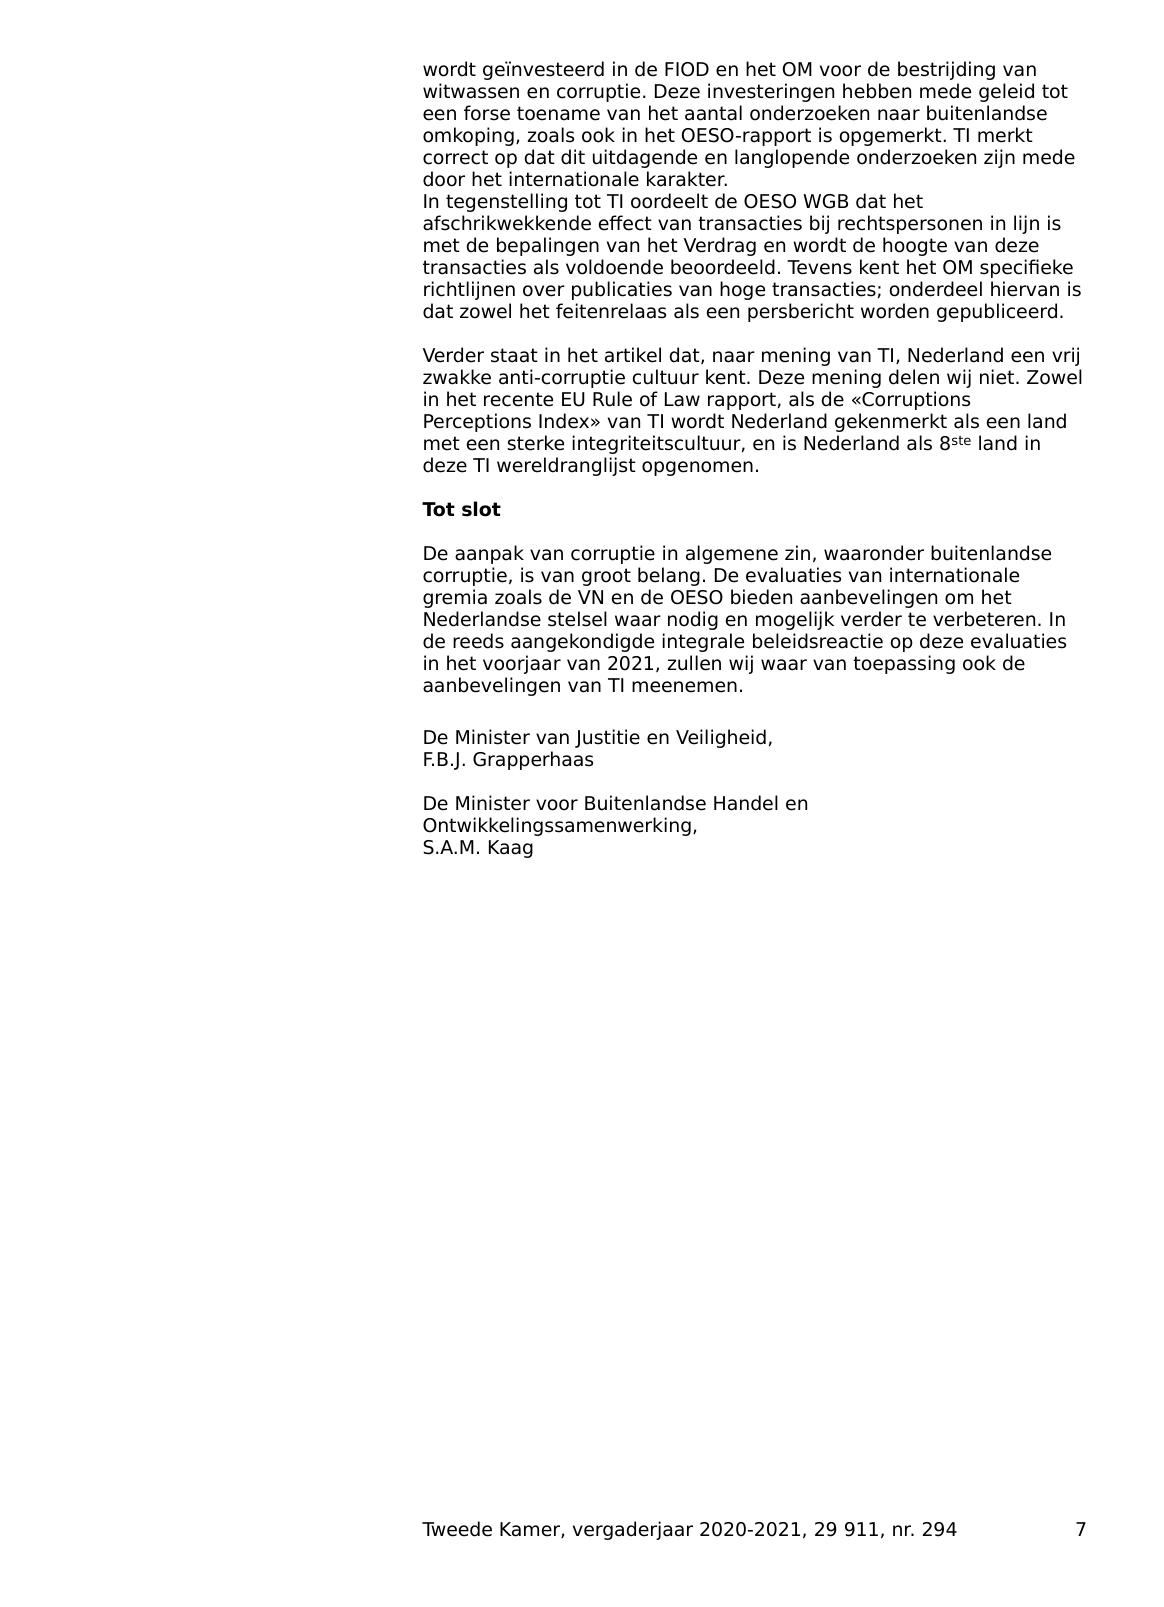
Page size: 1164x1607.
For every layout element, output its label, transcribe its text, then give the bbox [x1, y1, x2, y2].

subtitle Tot slot [422, 499, 1087, 521]
text In tegenstelling tot TI oordeelt de OESO WGB dat het afschrikwekkende effect van transacties bij rechtspersonen in lijn is met de bepalingen van het Verdrag en wordt de hoogte van deze transacties als voldoende beoordeeld. Tevens kent het OM specifieke richtlijnen over publicaties van hoge transacties; onderdeel hiervan is dat zowel het feitenrelaas als een persbericht worden gepubliceerd. [422, 191, 1087, 323]
text wordt geïnvesteerd in de FIOD en het OM voor de bestrijding van witwassen en corruptie. Deze investeringen hebben mede geleid tot een forse toename van het aantal onderzoeken naar buitenlandse omkoping, zoals ook in het OESO-rapport is opgemerkt. TI merkt correct op dat dit uitdagende en langlopende onderzoeken zijn mede door het internationale karakter. [422, 59, 1087, 191]
text De aanpak van corruptie in algemene zin, waaronder buitenlandse corruptie, is van groot belang. De evaluaties van internationale gremia zoals de VN en de OESO bieden aanbevelingen om het Nederlandse stelsel waar nodig en mogelijk verder te verbeteren. In de reeds aangekondigde integrale beleidsreactie op deze evaluaties in het voorjaar van 2021, zullen wij waar van toepassing ook de aanbevelingen van TI meenemen. [422, 543, 1087, 697]
text Verder staat in het artikel dat, naar mening van TI, Nederland een vrij zwakke anti-corruptie cultuur kent. Deze mening delen wij niet. Zowel in het recente EU Rule of Law rapport, als de «Corruptions Perceptions Index» van TI wordt Nederland gekenmerkt als een land met een sterke integriteitscultuur, en is Nederland als 8ste land in deze TI wereldranglijst opgenomen. [422, 345, 1087, 477]
text De Minister van Justitie en Veiligheid, F.B.J. Grapperhaas [422, 727, 1087, 771]
text De Minister voor Buitenlandse Handel en Ontwikkelingssamenwerking, S.A.M. Kaag [422, 793, 1087, 859]
